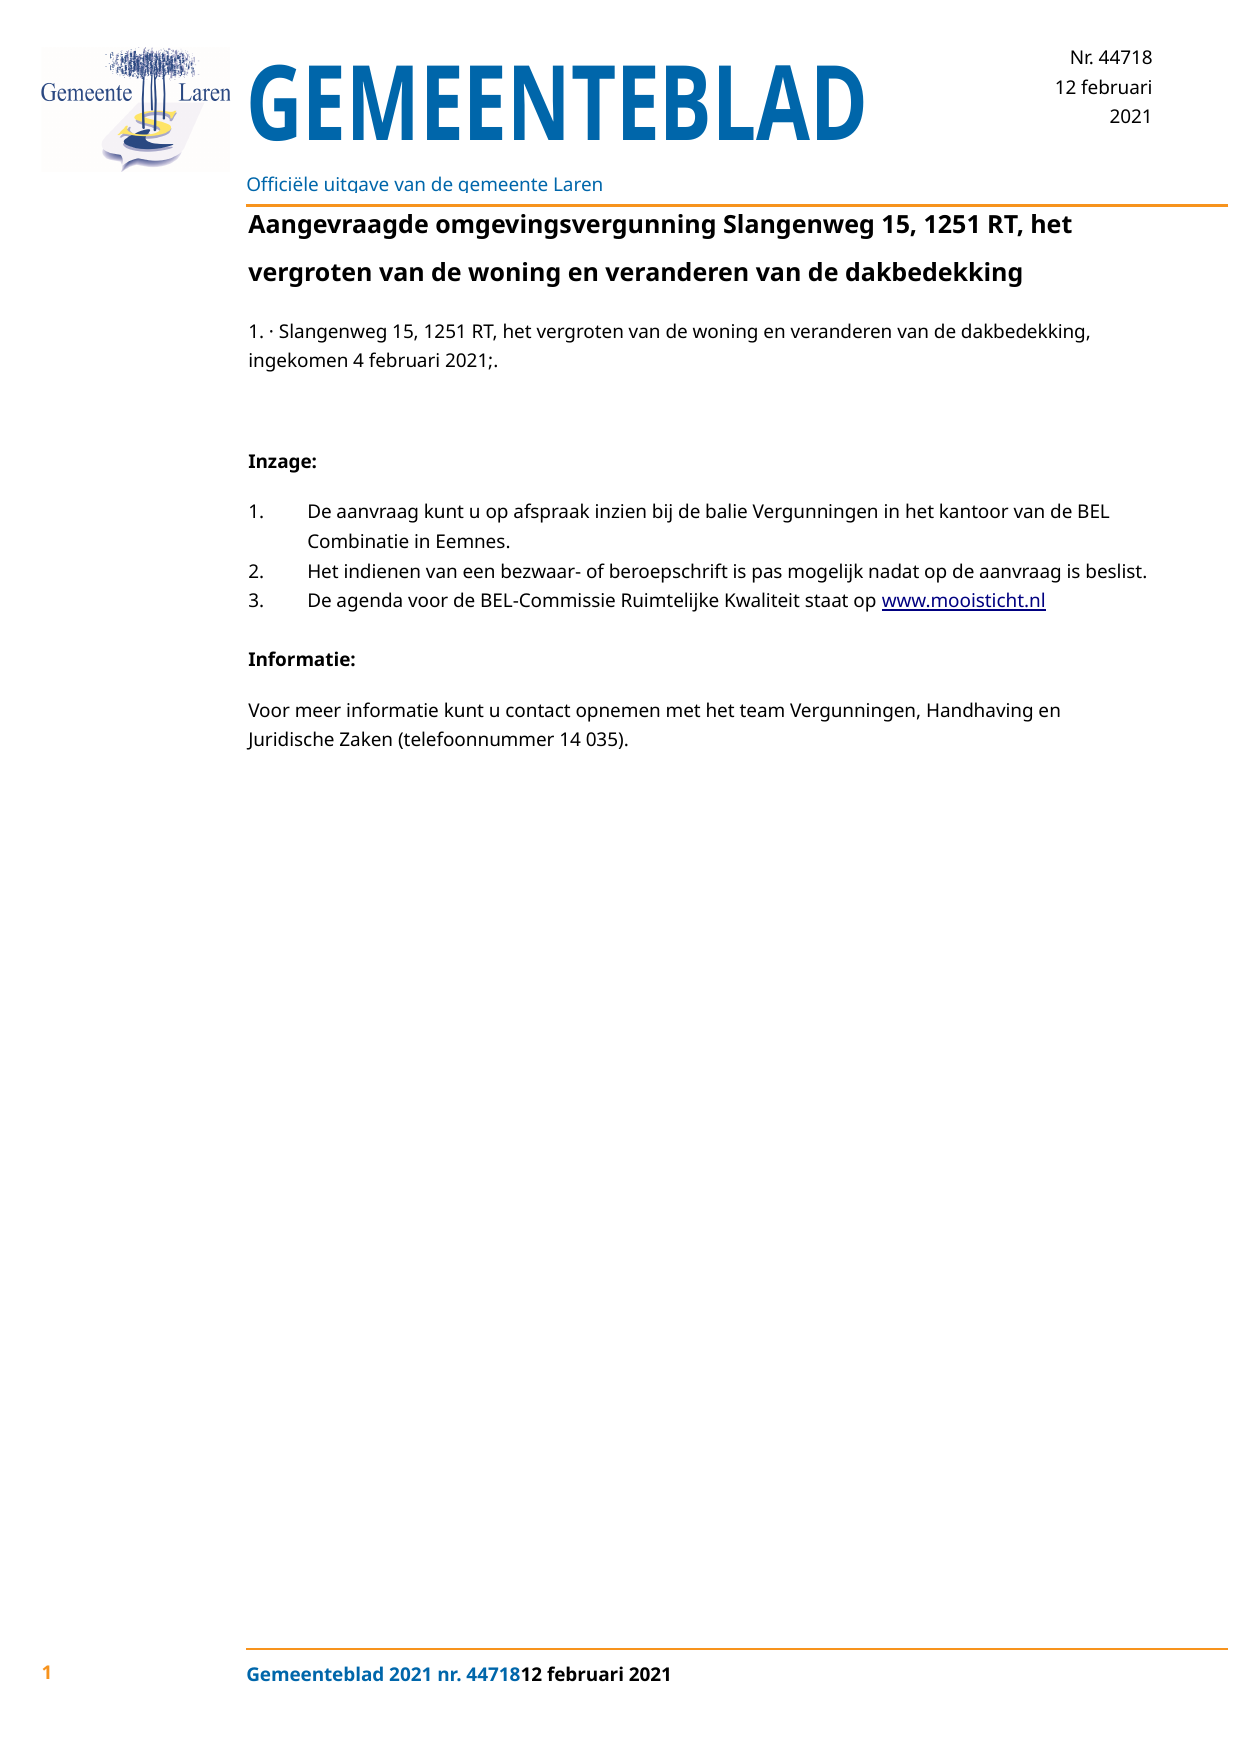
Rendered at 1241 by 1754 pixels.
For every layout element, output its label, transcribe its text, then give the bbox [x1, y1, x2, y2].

list De aanvraag kunt u op afspraak inzien bij de balie Vergunningen in het kantoor van de BEL Combinatie in Eemnes. [248, 499, 1152, 554]
text Voor meer informatie kunt u contact opnemen met het team Vergunningen, Handhaving en Juridische Zaken (telefoonnummer 14 035). [248, 697, 1152, 752]
list De agenda voor de BEL-Commissie Ruimtelijke Kwaliteit staat op www.mooisticht.nl [248, 587, 1152, 613]
picture [41, 47, 231, 172]
text Aangevraagde omgevingsvergunning Slangenweg 15, 1251 RT, het vergroten van de woning en veranderen van de dakbedekking [248, 207, 1152, 288]
text Informatie: [248, 647, 1152, 672]
text 1. · Slangenweg 15, 1251 RT, het vergroten van de woning en veranderen van de dakbedekking, ingekomen 4 februari 2021;. [248, 318, 1152, 373]
list Het indienen van een bezwaar- of beroepschrift is pas mogelijk nadat op de aanvraag is beslist. [248, 558, 1152, 584]
text Inzage: [248, 448, 1152, 474]
